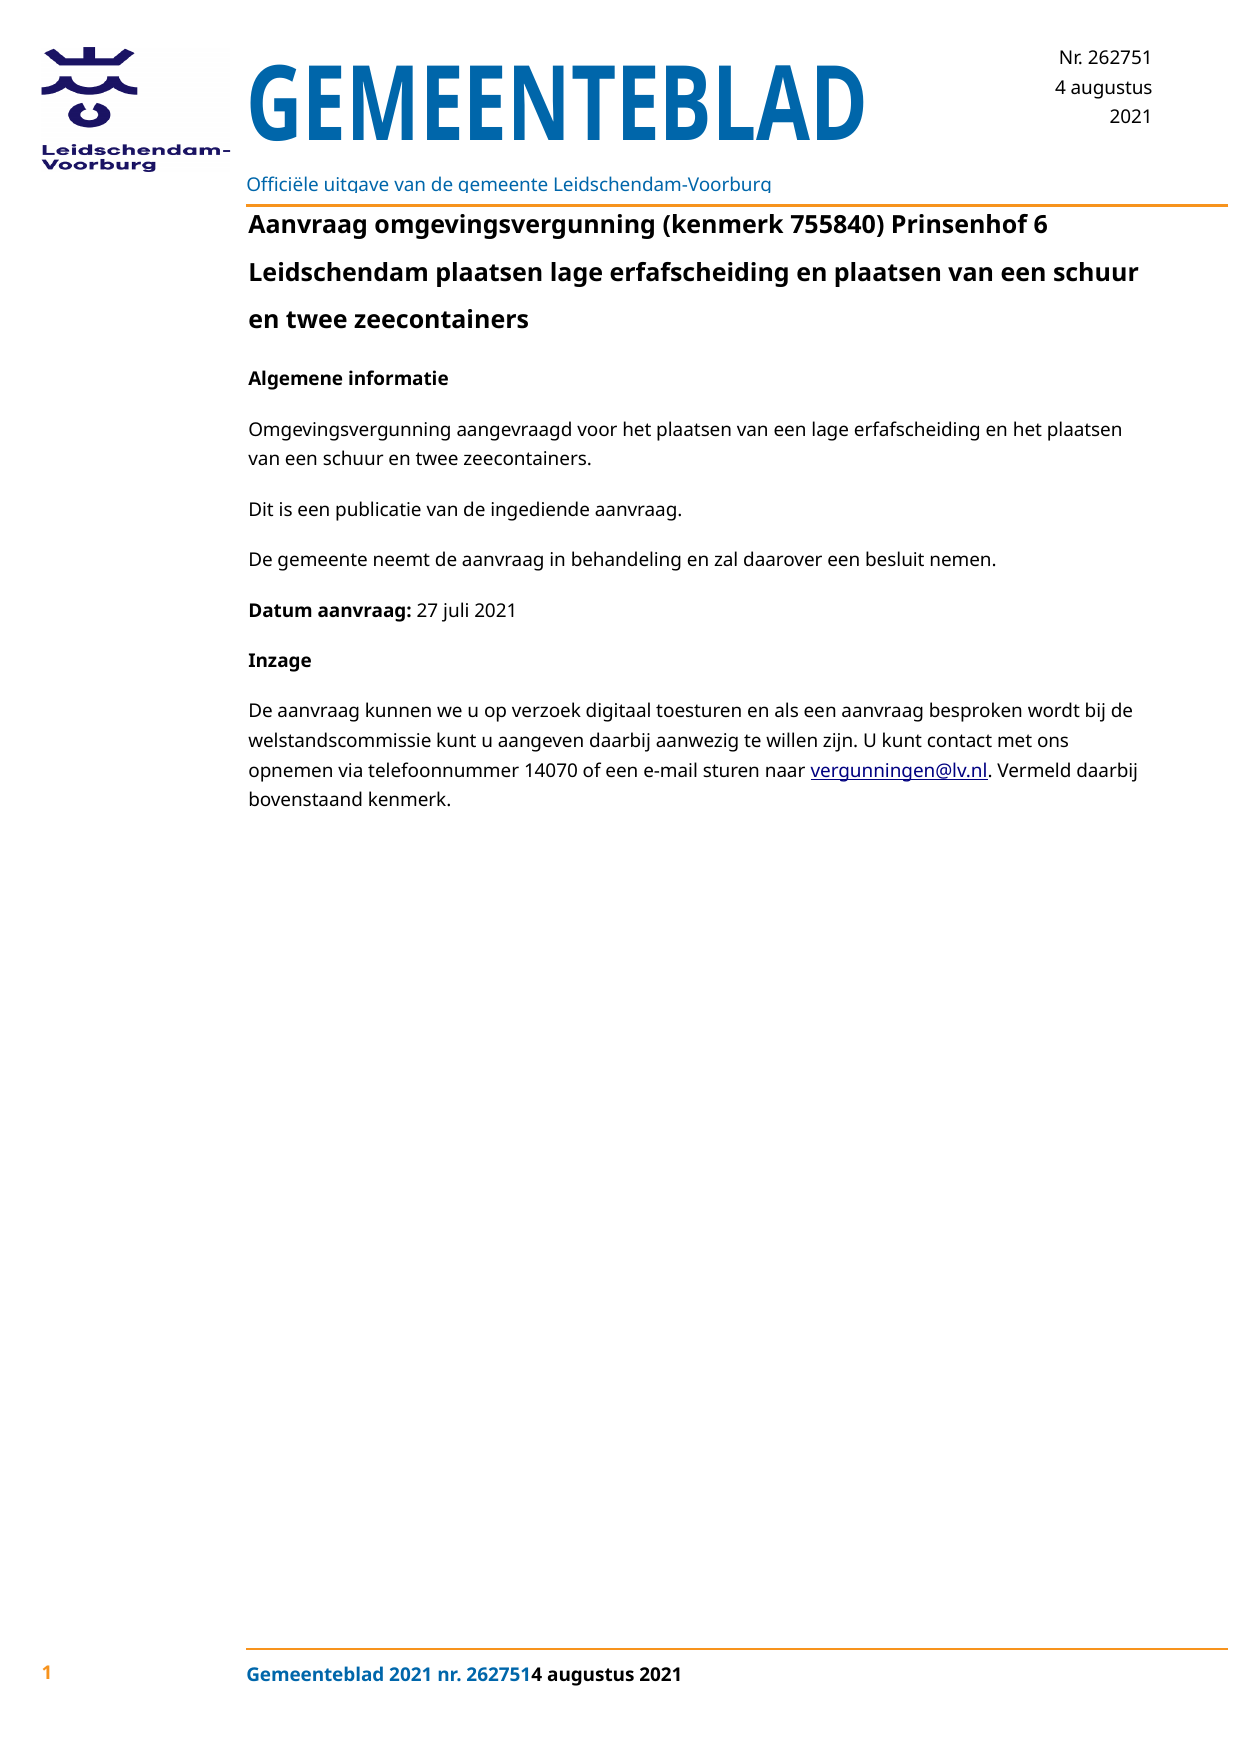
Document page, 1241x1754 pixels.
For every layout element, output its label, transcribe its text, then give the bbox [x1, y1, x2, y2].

text De gemeente neemt de aanvraag in behandeling en zal daarover een besluit nemen. [248, 546, 1152, 572]
text Dit is een publicatie van de ingediende aanvraag. [248, 496, 1152, 522]
text Aanvraag omgevingsvergunning (kenmerk 755840) Prinsenhof 6 Leidschendam plaatsen lage erfafscheiding en plaatsen van een schuur en twee zeecontainers [248, 207, 1152, 336]
picture [41, 47, 231, 172]
text De aanvraag kunnen we u op verzoek digitaal toesturen en als een aanvraag besproken wordt bij de welstandscommissie kunt u aangeven daarbij aanwezig te willen zijn. U kunt contact met ons opnemen via telefoonnummer 14070 of een e-mail sturen naar vergunningen@lv.nl. Vermeld daarbij bovenstaand kenmerk. [248, 698, 1152, 812]
text Algemene informatie [248, 366, 1152, 391]
text Datum aanvraag: 27 juli 2021 [248, 597, 1152, 622]
text Inzage [248, 647, 1152, 673]
text Omgevingsvergunning aangevraagd voor het plaatsen van een lage erfafscheiding en het plaatsen van een schuur en twee zeecontainers. [248, 416, 1152, 471]
